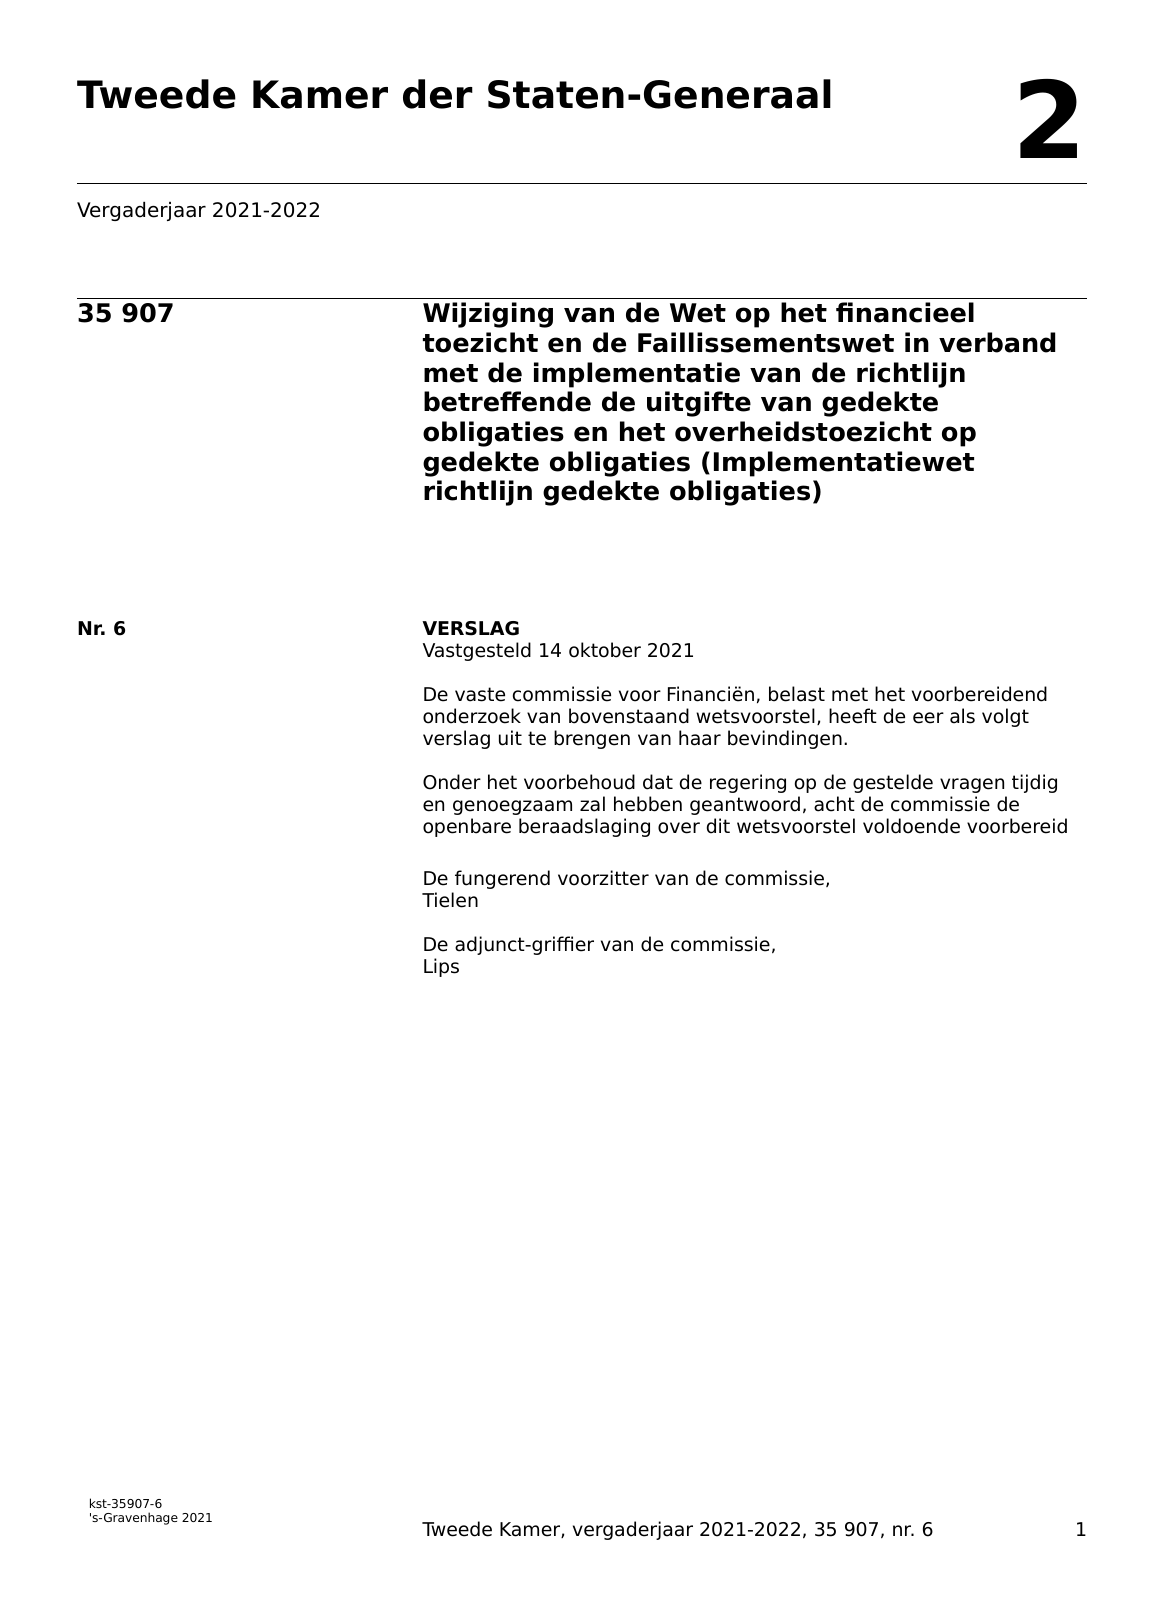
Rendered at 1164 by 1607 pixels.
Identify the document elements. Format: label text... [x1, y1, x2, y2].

text kst-35907-6 [88, 1497, 323, 1511]
text Onder het voorbehoud dat de regering op de gestelde vragen tijdig en genoegzaam zal hebben geantwoord, acht de commissie de openbare beraadslaging over dit wetsvoorstel voldoende voorbereid [422, 772, 1087, 838]
text De adjunct-griffier van de commissie, Lips [422, 934, 1087, 978]
table_header Tweede Kamer der Staten-Generaal [77, 59, 886, 183]
text De vaste commissie voor Financiën, belast met het voorbereidend onderzoek van bovenstaand wetsvoorstel, heeft de eer als volgt verslag uit te brengen van haar bevindingen. [422, 684, 1087, 750]
table_header 2 [886, 59, 1087, 183]
subtitle 35 907 Wijziging van de Wet op het financieel toezicht en de Faillissementswet in verband met de implementatie van de richtlijn betreffende de uitgifte van gedekte obligaties en het overheidstoezicht op gedekte obligaties (Implementatiewet richtlijn gedekte obligaties) [77, 299, 1087, 507]
table_cell Vergaderjaar 2021-2022 [77, 184, 1087, 298]
text De fungerend voorzitter van de commissie, Tielen [422, 868, 1087, 912]
text 's-Gravenhage 2021 [88, 1511, 323, 1525]
subtitle Nr. 6 VERSLAG [77, 618, 1087, 640]
text Vastgesteld 14 oktober 2021 [422, 640, 1087, 662]
